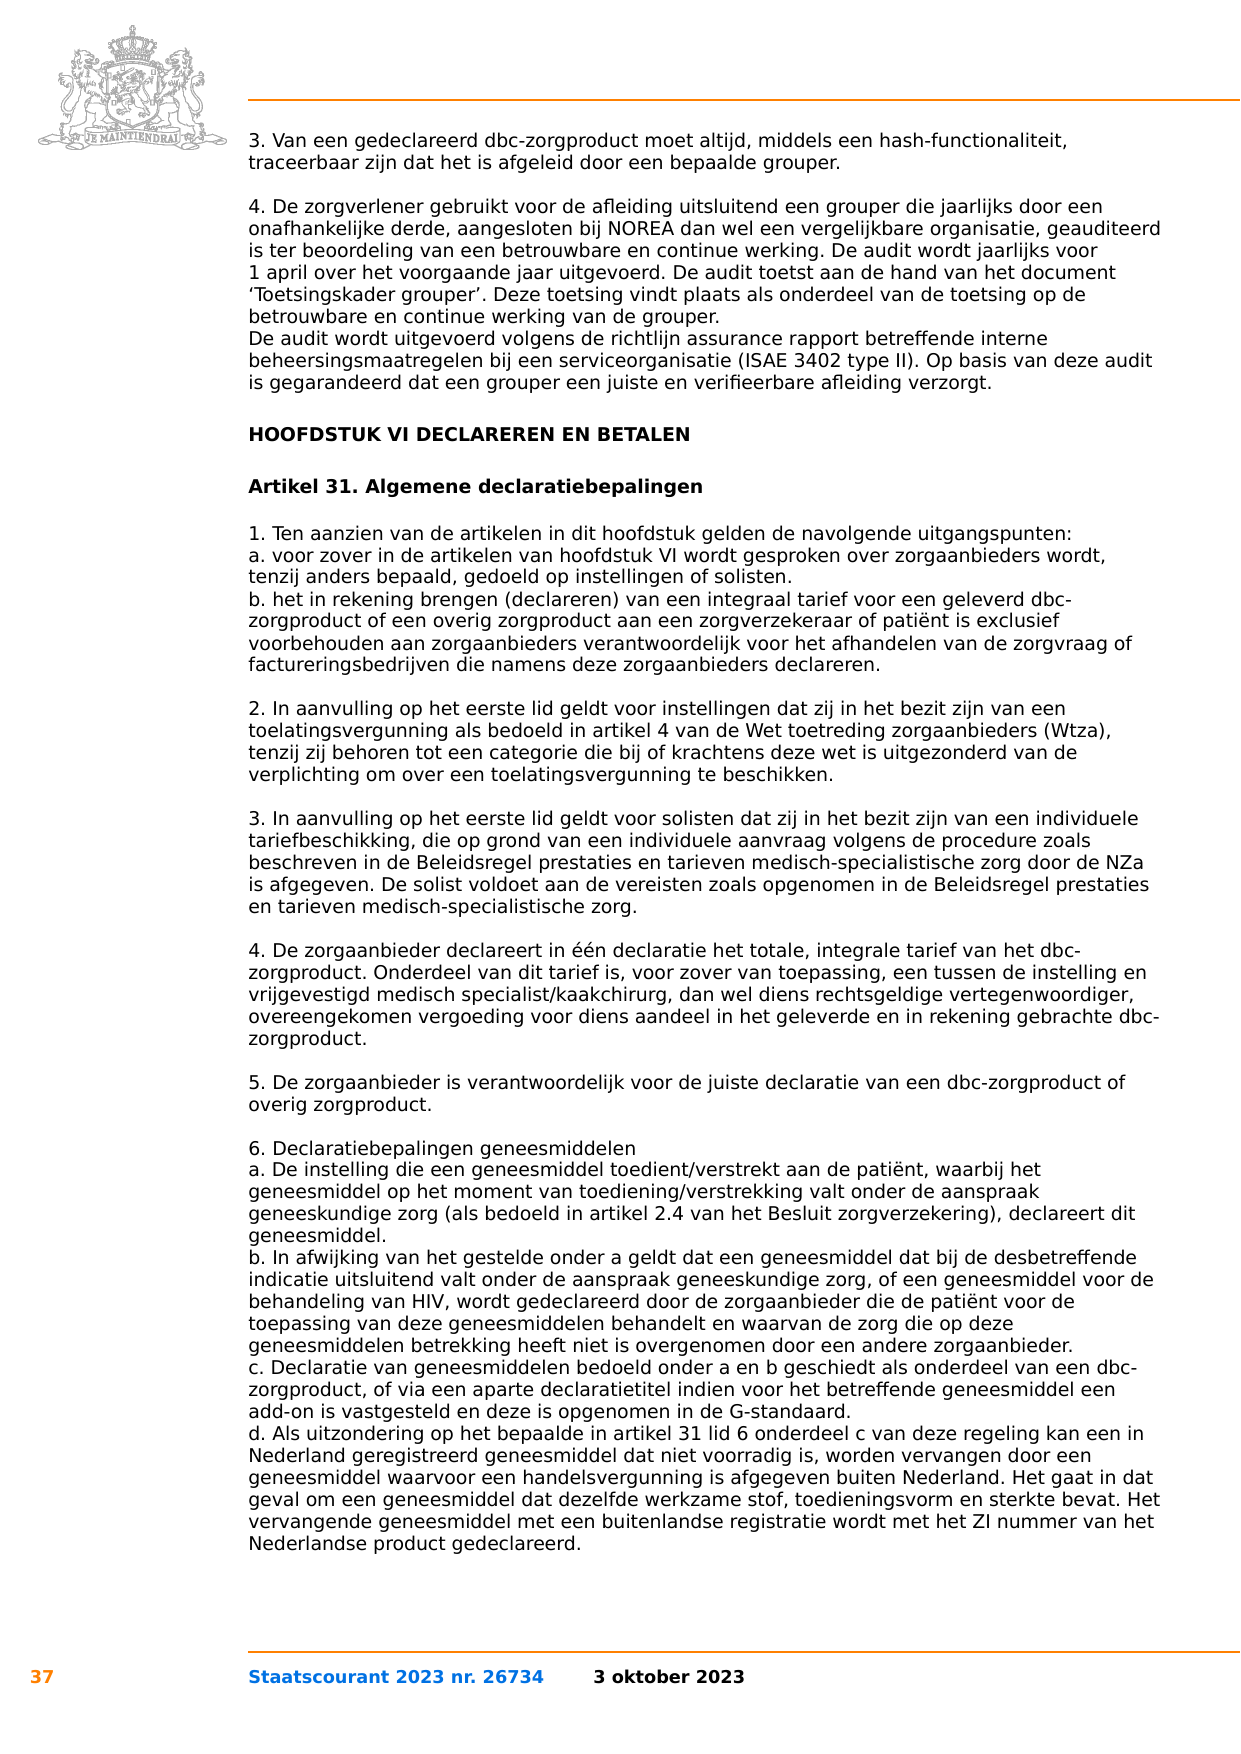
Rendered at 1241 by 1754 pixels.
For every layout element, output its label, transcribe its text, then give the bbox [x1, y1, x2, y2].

text 4. De zorgaanbieder declareert in één declaratie het totale, integrale tarief van het dbc-zorgproduct. Onderdeel van dit tarief is, voor zover van toepassing, een tussen de instelling en vrijgevestigd medisch specialist/kaakchirurg, dan wel diens rechtsgeldige vertegenwoordiger, overeengekomen vergoeding voor diens aandeel in het geleverde en in rekening gebrachte dbc-zorgproduct. [248, 940, 1163, 1050]
text b. het in rekening brengen (declareren) van een integraal tarief voor een geleverd dbc-zorgproduct of een overig zorgproduct aan een zorgverzekeraar of patiënt is exclusief voorbehouden aan zorgaanbieders verantwoordelijk voor het afhandelen van de zorgvraag of factureringsbedrijven die namens deze zorgaanbieders declareren. [248, 588, 1163, 676]
text b. In afwijking van het gestelde onder a geldt dat een geneesmiddel dat bij de desbetreffende indicatie uitsluitend valt onder de aanspraak geneeskundige zorg, of een geneesmiddel voor de behandeling van HIV, wordt gedeclareerd door de zorgaanbieder die de patiënt voor de toepassing van deze geneesmiddelen behandelt en waarvan de zorg die op deze geneesmiddelen betrekking heeft niet is overgenomen door een andere zorgaanbieder. [248, 1247, 1163, 1357]
text 2. In aanvulling op het eerste lid geldt voor instellingen dat zij in het bezit zijn van een toelatingsvergunning als bedoeld in artikel 4 van de Wet toetreding zorgaanbieders (Wtza), tenzij zij behoren tot een categorie die bij of krachtens deze wet is uitgezonderd van de verplichting om over een toelatingsvergunning te beschikken. [248, 698, 1163, 786]
text 5. De zorgaanbieder is verantwoordelijk voor de juiste declaratie van een dbc-zorgproduct of overig zorgproduct. [248, 1072, 1163, 1116]
text a. De instelling die een geneesmiddel toedient/verstrekt aan de patiënt, waarbij het geneesmiddel op het moment van toediening/verstrekking valt onder de aanspraak geneeskundige zorg (als bedoeld in artikel 2.4 van het Besluit zorgverzekering), declareert dit geneesmiddel. [248, 1159, 1163, 1247]
text 3. In aanvulling op het eerste lid geldt voor solisten dat zij in het bezit zijn van een individuele tariefbeschikking, die op grond van een individuele aanvraag volgens de procedure zoals beschreven in de Beleidsregel prestaties en tarieven medisch-specialistische zorg door de NZa is afgegeven. De solist voldoet aan de vereisten zoals opgenomen in de Beleidsregel prestaties en tarieven medisch-specialistische zorg. [248, 808, 1163, 918]
picture [38, 25, 227, 150]
subtitle Artikel 31. Algemene declaratiebepalingen [248, 476, 1163, 497]
text 1. Ten aanzien van de artikelen in dit hoofdstuk gelden de navolgende uitgangspunten: [248, 522, 1163, 544]
subtitle HOOFDSTUK VI DECLAREREN EN BETALEN [248, 423, 1163, 446]
text d. Als uitzondering op het bepaalde in artikel 31 lid 6 onderdeel c van deze regeling kan een in Nederland geregistreerd geneesmiddel dat niet voorradig is, worden vervangen door een geneesmiddel waarvoor een handelsvergunning is afgegeven buiten Nederland. Het gaat in dat geval om een geneesmiddel dat dezelfde werkzame stof, toedieningsvorm en sterkte bevat. Het vervangende geneesmiddel met een buitenlandse registratie wordt met het ZI nummer van het Nederlandse product gedeclareerd. [248, 1423, 1163, 1555]
text c. Declaratie van geneesmiddelen bedoeld onder a en b geschiedt als onderdeel van een dbc-zorgproduct, of via een aparte declaratietitel indien voor het betreffende geneesmiddel een add-on is vastgesteld en deze is opgenomen in de G-standaard. [248, 1357, 1163, 1423]
text 6. Declaratiebepalingen geneesmiddelen [248, 1137, 1163, 1159]
text 4. De zorgverlener gebruikt voor de afleiding uitsluitend een grouper die jaarlijks door een onafhankelijke derde, aangesloten bij NOREA dan wel een vergelijkbare organisatie, geauditeerd is ter beoordeling van een betrouwbare en continue werking. De audit wordt jaarlijks voor 1 april over het voorgaande jaar uitgevoerd. De audit toetst aan de hand van het document ‘Toetsingskader grouper’. Deze toetsing vindt plaats als onderdeel van de toetsing op de betrouwbare en continue werking van de grouper. [248, 196, 1163, 328]
text 3. Van een gedeclareerd dbc-zorgproduct moet altijd, middels een hash-functionaliteit, traceerbaar zijn dat het is afgeleid door een bepaalde grouper. [248, 130, 1163, 174]
text a. voor zover in de artikelen van hoofdstuk VI wordt gesproken over zorgaanbieders wordt, tenzij anders bepaald, gedoeld op instellingen of solisten. [248, 544, 1163, 588]
text De audit wordt uitgevoerd volgens de richtlijn assurance rapport betreffende interne beheersingsmaatregelen bij een serviceorganisatie (ISAE 3402 type II). Op basis van deze audit is gegarandeerd dat een grouper een juiste en verifieerbare afleiding verzorgt. [248, 328, 1163, 393]
